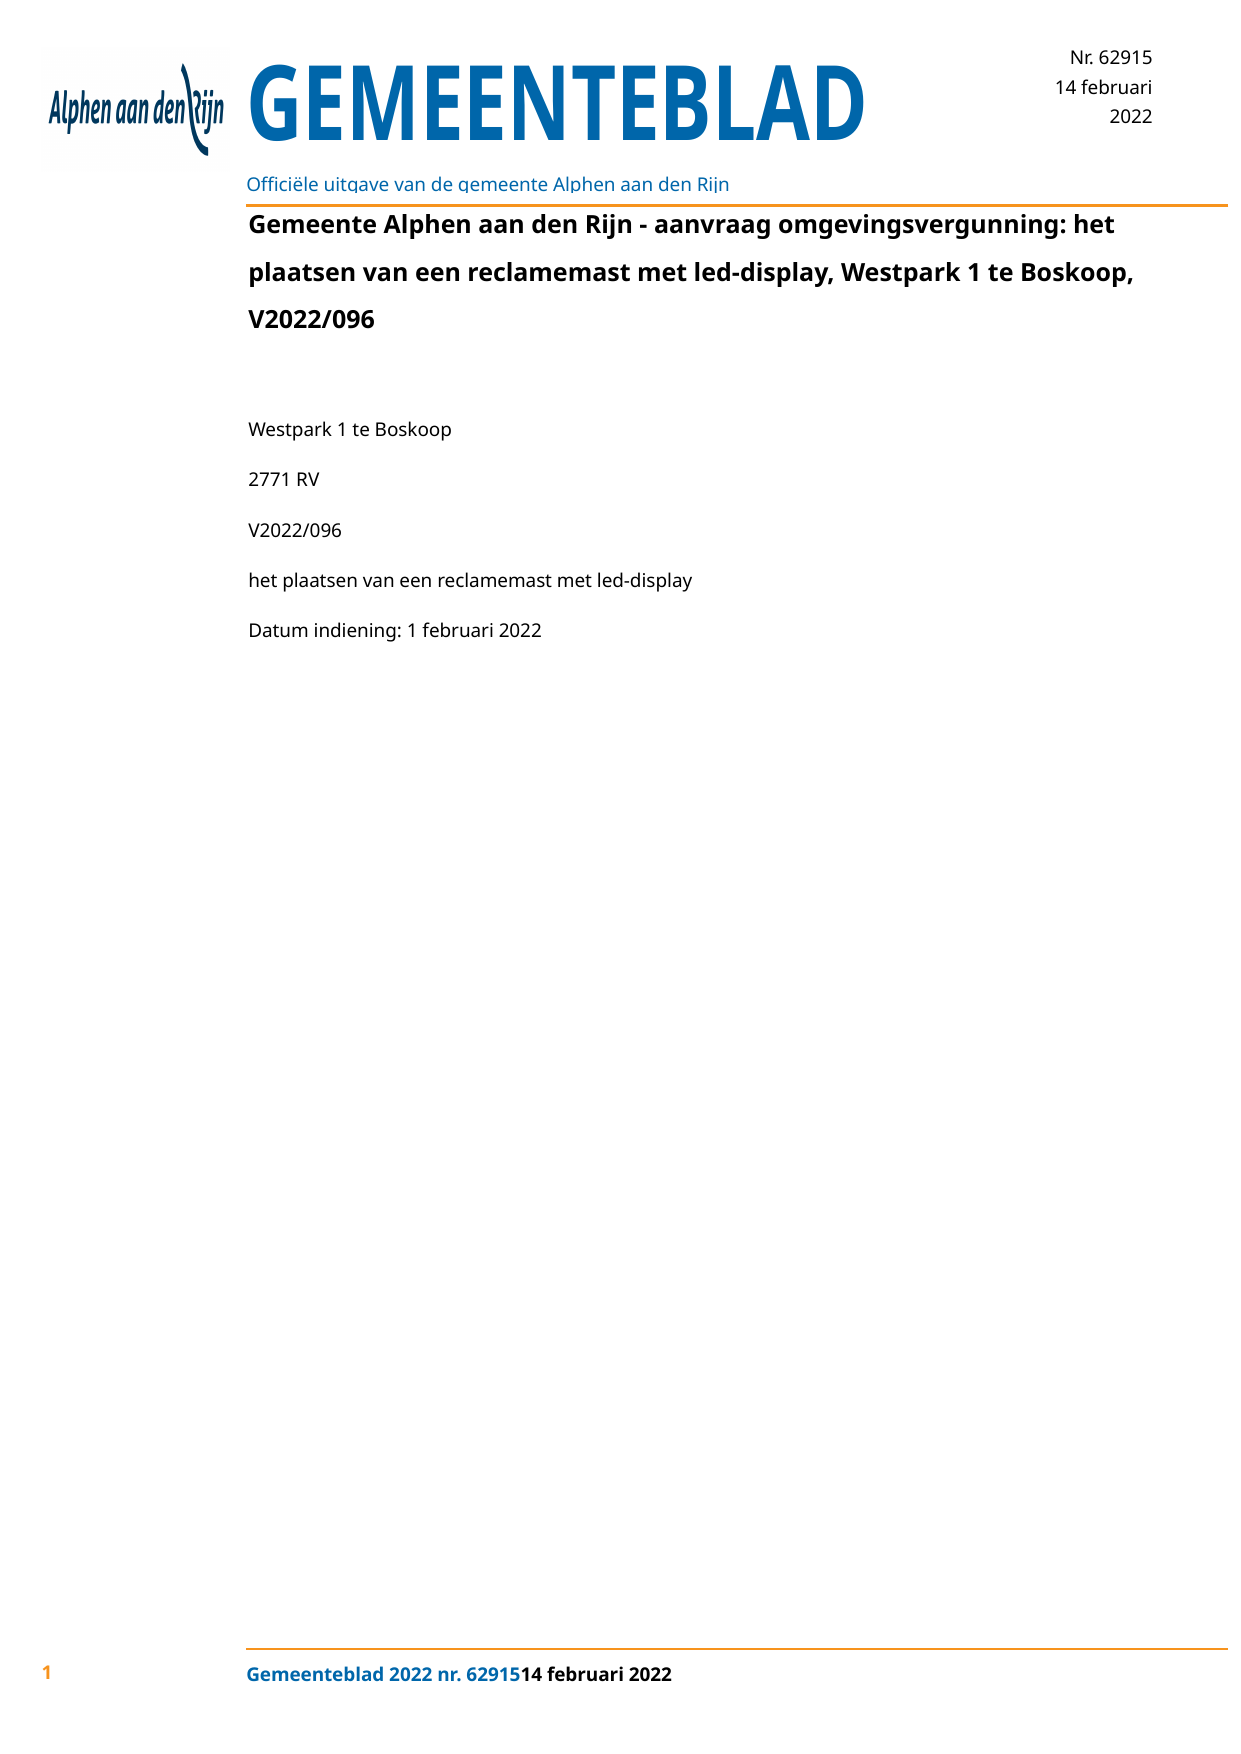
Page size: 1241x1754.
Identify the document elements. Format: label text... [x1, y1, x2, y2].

text Gemeente Alphen aan den Rijn - aanvraag omgevingsvergunning: het plaatsen van een reclamemast met led-display, Westpark 1 te Boskoop, V2022/096 [248, 207, 1152, 336]
text Datum indiening: 1 februari 2022 [248, 618, 1152, 643]
text Westpark 1 te Boskoop [248, 416, 1152, 442]
text 2771 RV [248, 466, 1152, 492]
text het plaatsen van een reclamemast met led-display [248, 567, 1152, 593]
picture [41, 47, 231, 172]
text V2022/096 [248, 517, 1152, 542]
